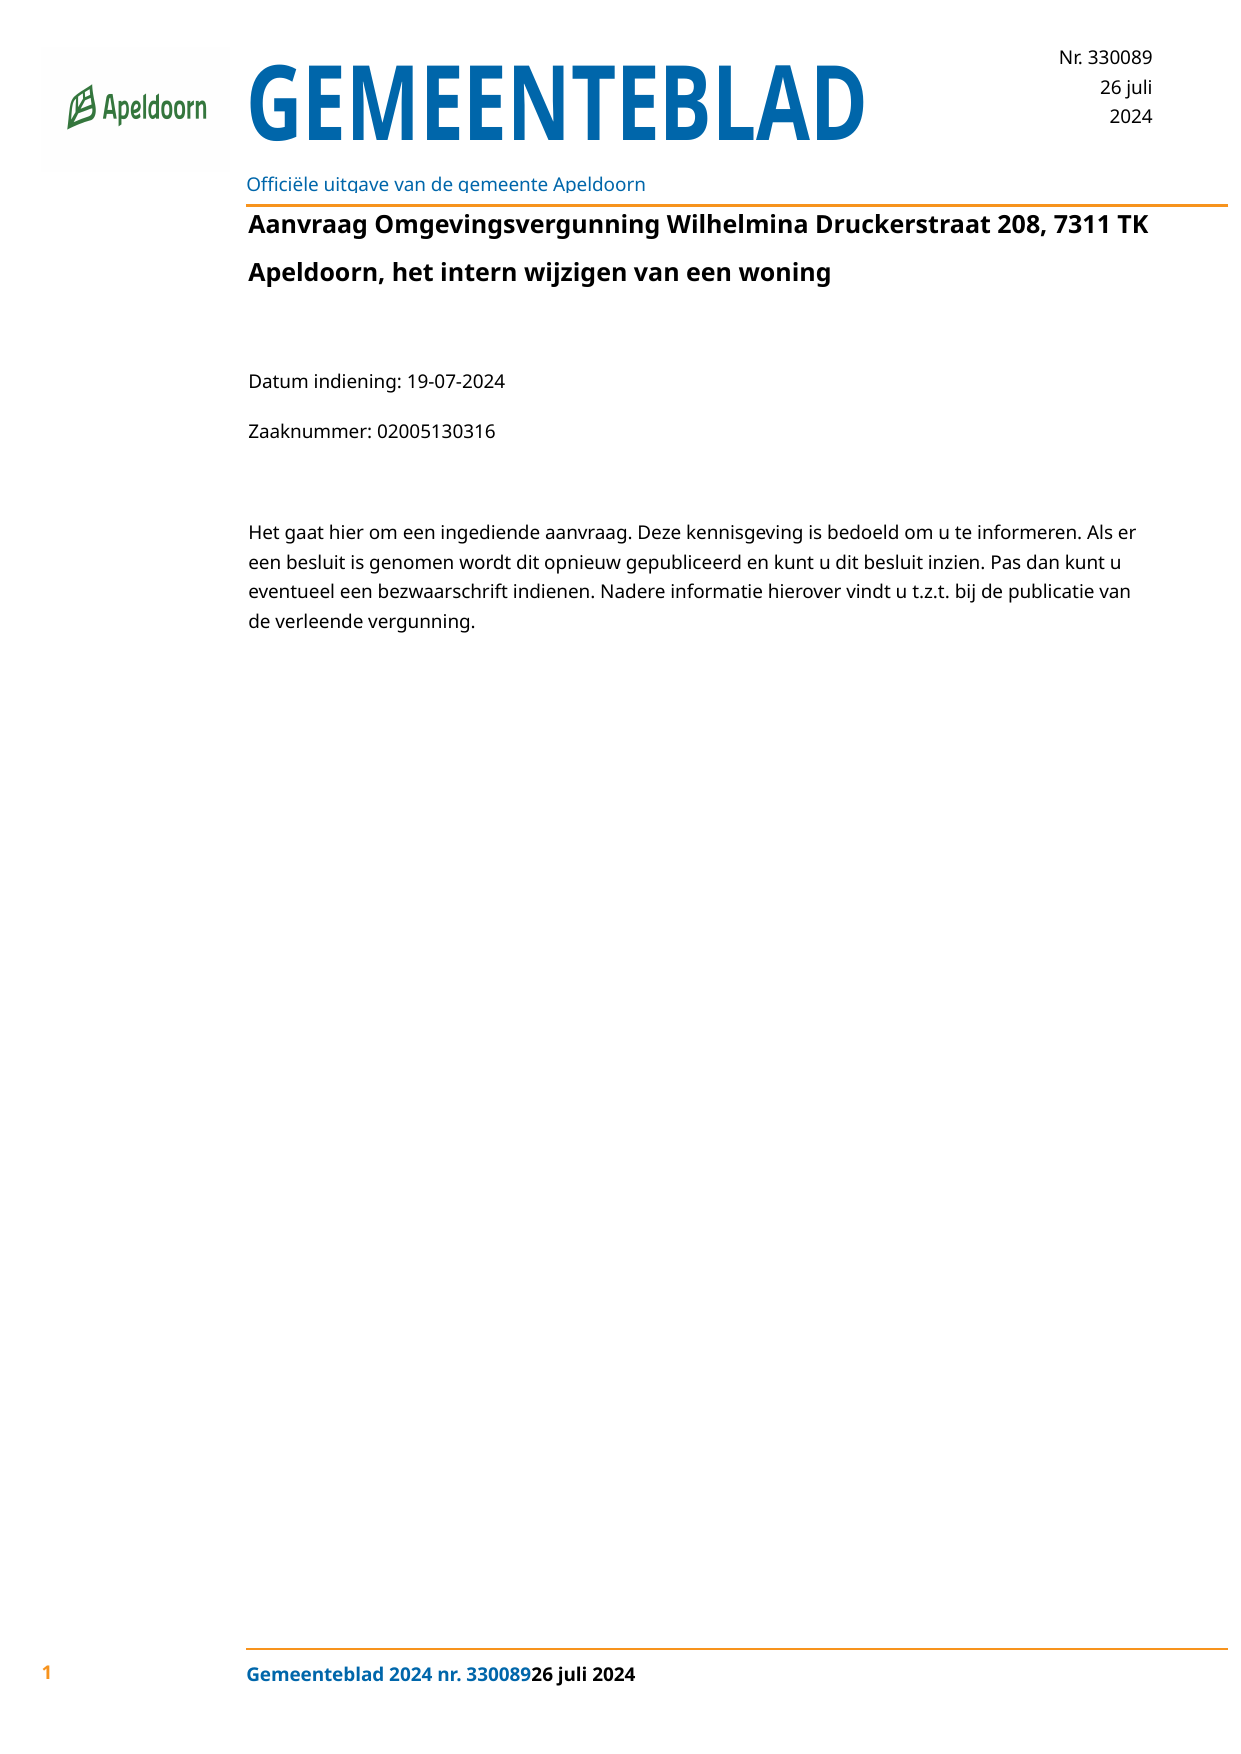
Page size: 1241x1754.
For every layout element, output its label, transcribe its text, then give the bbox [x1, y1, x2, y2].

picture [41, 47, 231, 172]
text Het gaat hier om een ingediende aanvraag. Deze kennisgeving is bedoeld om u te informeren. Als er een besluit is genomen wordt dit opnieuw gepubliceerd en kunt u dit besluit inzien. Pas dan kunt u eventueel een bezwaarschrift indienen. Nadere informatie hierover vindt u t.z.t. bij de publicatie van de verleende vergunning. [248, 519, 1152, 634]
text Zaaknummer: 02005130316 [248, 419, 1152, 444]
text Datum indiening: 19-07-2024 [248, 368, 1152, 394]
text Aanvraag Omgevingsvergunning Wilhelmina Druckerstraat 208, 7311 TK Apeldoorn, het intern wijzigen van een woning [248, 207, 1152, 288]
